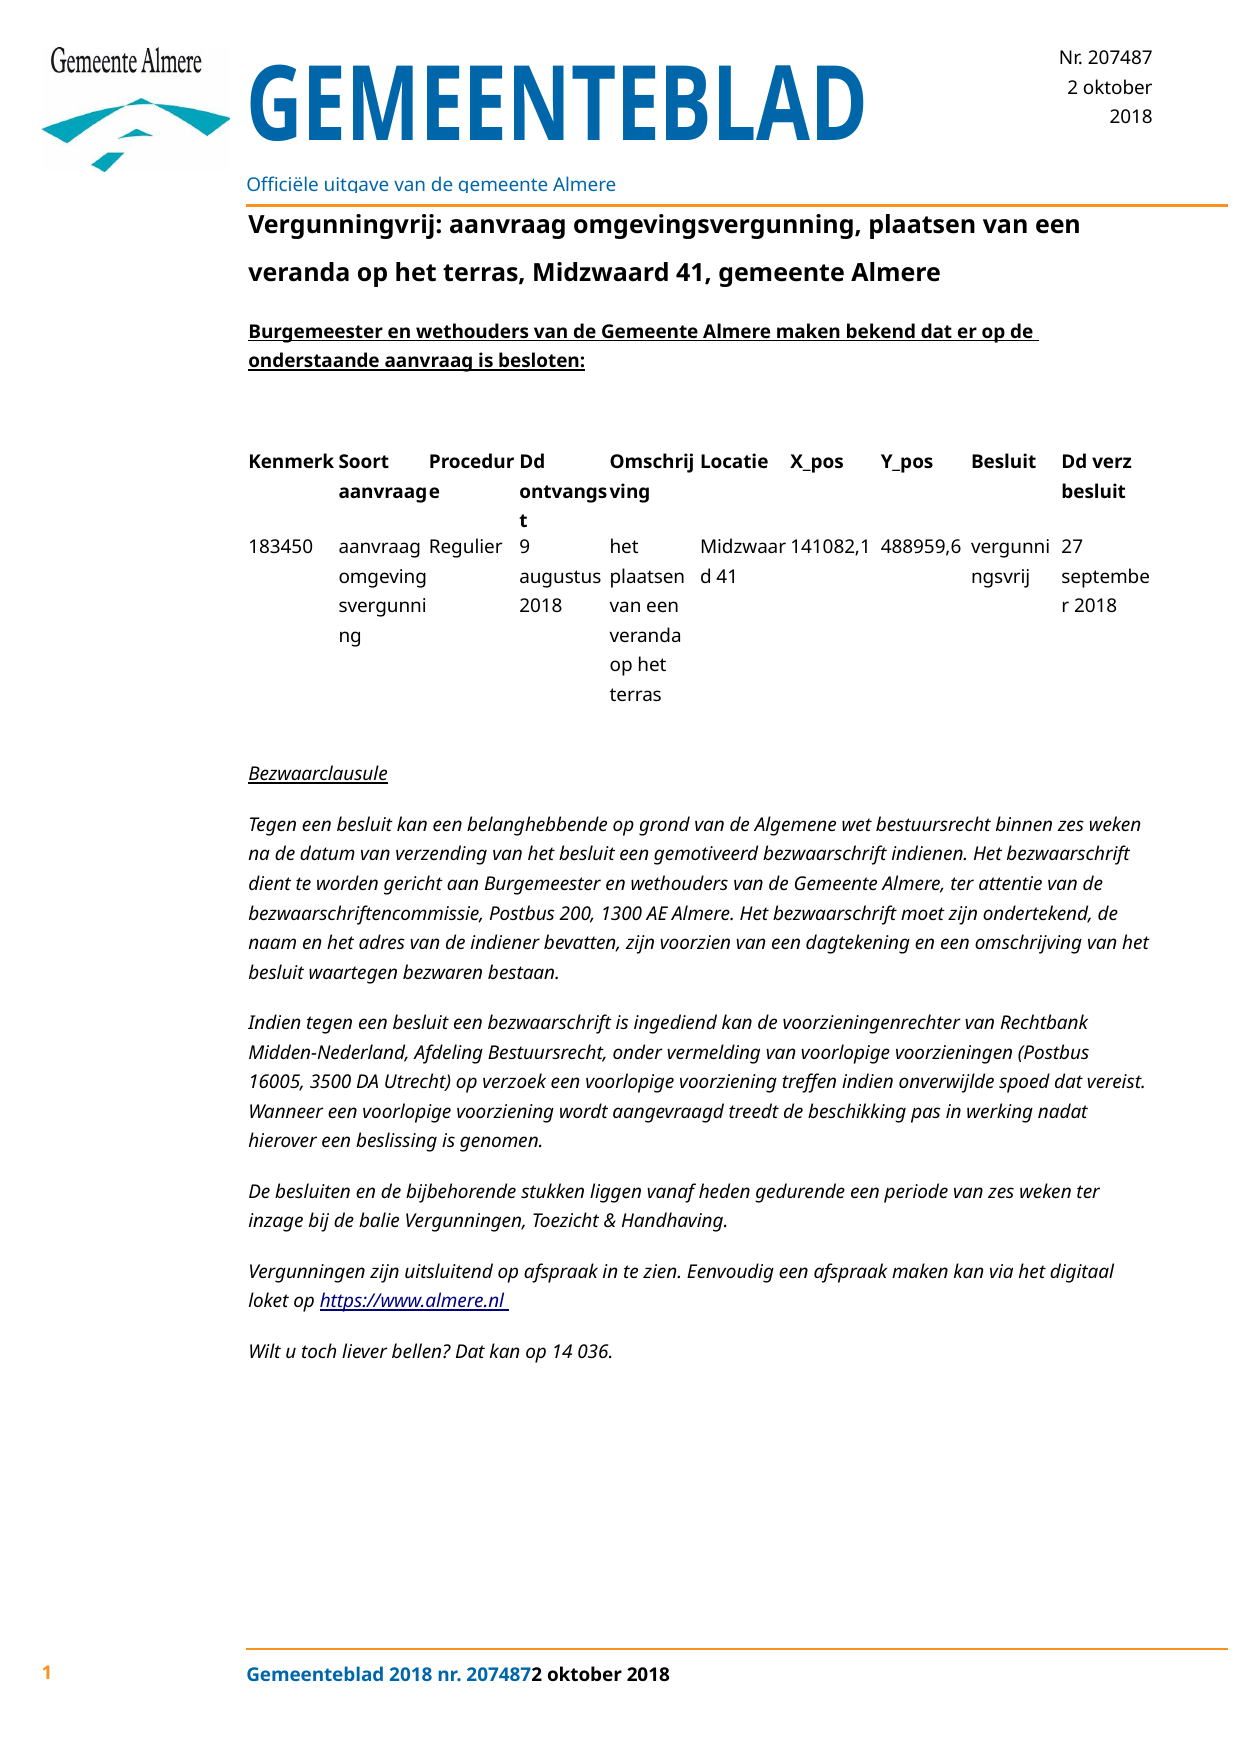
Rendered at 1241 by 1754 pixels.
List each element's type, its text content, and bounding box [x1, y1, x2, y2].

text Burgemeester en wethouders van de Gemeente Almere maken bekend dat er op de onderstaande aanvraag is besloten: [248, 318, 1152, 373]
table_cell Midzwaard 41 [700, 533, 790, 707]
picture [41, 47, 231, 172]
table_cell 27 september 2018 [1061, 533, 1152, 707]
table_header Soort aanvraag [338, 449, 429, 533]
text Vergunningvrij: aanvraag omgevingsvergunning, plaatsen van een veranda op het terras, Midzwaard 41, gemeente Almere [248, 207, 1152, 288]
table_header Kenmerk [248, 449, 338, 533]
table_cell 141082,1 [790, 533, 881, 707]
text Vergunningen zijn uitsluitend op afspraak in te zien. Eenvoudig een afspraak maken kan via het digitaal loket op https://www.almere.nl [248, 1258, 1152, 1313]
table_cell het plaatsen van een veranda op het terras [609, 533, 700, 707]
text Tegen een besluit kan een belanghebbende op grond van de Algemene wet bestuursrecht binnen zes weken na de datum van verzending van het besluit een gemotiveerd bezwaarschrift indienen. Het bezwaarschrift dient te worden gericht aan Burgemeester en wethouders van de Gemeente Almere, ter attentie van de bezwaarschriftencommissie, Postbus 200, 1300 AE Almere. Het bezwaarschrift moet zijn ondertekend, de naam en het adres van de indiener bevatten, zijn voorzien van een dagtekening en een omschrijving van het besluit waartegen bezwaren bestaan. [248, 811, 1152, 985]
table_header X_pos [790, 449, 881, 533]
text Wilt u toch liever bellen? Dat kan op 14 036. [248, 1338, 1152, 1364]
table_cell 183450 [248, 533, 338, 707]
table_cell aanvraag omgevingsvergunning [338, 533, 429, 707]
text Indien tegen een besluit een bezwaarschrift is ingediend kan de voorzieningenrechter van Rechtbank Midden-Nederland, Afdeling Bestuursrecht, onder vermelding van voorlopige voorzieningen (Postbus 16005, 3500 DA Utrecht) op verzoek een voorlopige voorziening treffen indien onverwijlde spoed dat vereist. Wanneer een voorlopige voorziening wordt aangevraagd treedt de beschikking pas in werking nadat hierover een beslissing is genomen. [248, 1009, 1152, 1153]
table_cell 488959,6 [881, 533, 971, 707]
table_header Dd ontvangst [519, 449, 609, 533]
table_cell vergunningsvrij [971, 533, 1061, 707]
table_header Dd verz besluit [1061, 449, 1152, 533]
text De besluiten en de bijbehorende stukken liggen vanaf heden gedurende een periode van zes weken ter inzage bij de balie Vergunningen, Toezicht & Handhaving. [248, 1178, 1152, 1233]
table_header Omschrijving [609, 449, 700, 533]
table_header Besluit [971, 449, 1061, 533]
table_cell 9 augustus 2018 [519, 533, 609, 707]
table_header Y_pos [881, 449, 971, 533]
table_header Procedure [429, 449, 519, 533]
table_header Locatie [700, 449, 790, 533]
table_cell Regulier [429, 533, 519, 707]
text Bezwaarclausule [248, 761, 1152, 786]
